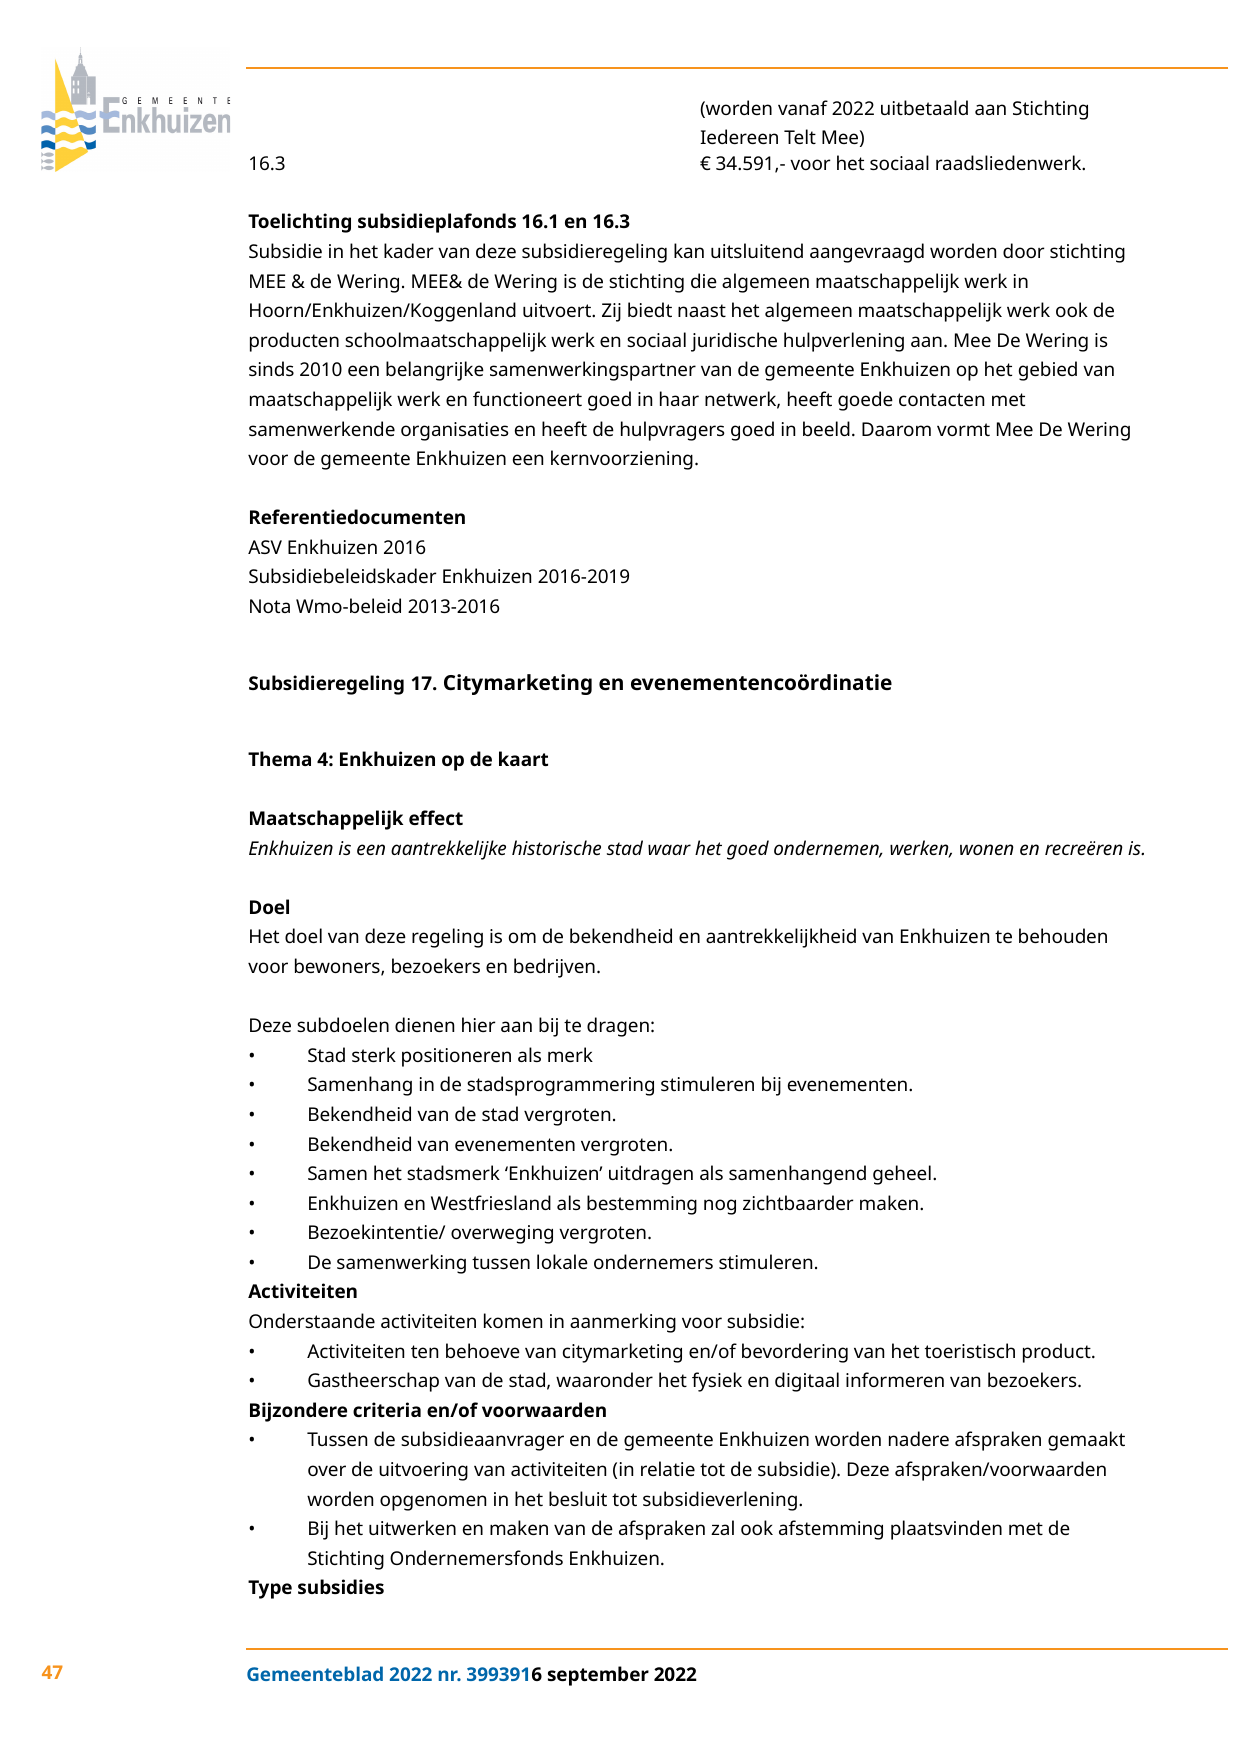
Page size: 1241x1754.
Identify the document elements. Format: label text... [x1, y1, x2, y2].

table_cell 16.3 [248, 150, 700, 176]
text Nota Wmo-beleid 2013-2016 [248, 593, 1152, 619]
list Activiteiten ten behoeve van citymarketing en/of bevordering van het toeristisch product. [248, 1338, 1152, 1363]
text Thema 4: Enkhuizen op de kaart [248, 746, 1152, 772]
list Gastheerschap van de stad, waaronder het fysiek en digitaal informeren van bezoekers. [248, 1367, 1152, 1393]
text Subsidie in het kader van deze subsidieregeling kan uitsluitend aangevraagd worden door stichting MEE & de Wering. MEE& de Wering is de stichting die algemeen maatschappelijk werk in Hoorn/Enkhuizen/Koggenland uitvoert. Zij biedt naast het algemeen maatschappelijk werk ook de producten schoolmaatschappelijk werk en sociaal juridische hulpverlening aan. Mee De Wering is sinds 2010 een belangrijke samenwerkingspartner van de gemeente Enkhuizen op het gebied van maatschappelijk werk en functioneert goed in haar netwerk, heeft goede contacten met samenwerkende organisaties en heeft de hulpvragers goed in beeld. Daarom vormt Mee De Wering voor de gemeente Enkhuizen een kernvoorziening. [248, 238, 1152, 471]
text Maatschappelijk effect [248, 805, 1152, 831]
table_cell [248, 95, 700, 150]
table_cell € 34.591,- voor het sociaal raadsliedenwerk. [700, 150, 1152, 176]
text Doel [248, 894, 1152, 920]
list Samenhang in de stadsprogrammering stimuleren bij evenementen. [248, 1072, 1152, 1097]
list Bekendheid van de stad vergroten. [248, 1101, 1152, 1127]
text Deze subdoelen dienen hier aan bij te dragen: [248, 1012, 1152, 1038]
list Enkhuizen en Westfriesland als bestemming nog zichtbaarder maken. [248, 1190, 1152, 1216]
list Bezoekintentie/ overweging vergroten. [248, 1219, 1152, 1245]
list De samenwerking tussen lokale ondernemers stimuleren. [248, 1249, 1152, 1275]
text Activiteiten [248, 1279, 1152, 1304]
table_cell (worden vanaf 2022 uitbetaald aan Stichting Iedereen Telt Mee) [700, 95, 1152, 150]
text Enkhuizen is een aantrekkelijke historische stad waar het goed ondernemen, werken, wonen en recreëren is. [248, 835, 1152, 861]
text Subsidieregeling 17. Citymarketing en evenementencoördinatie [248, 668, 1152, 697]
list Bij het uitwerken en maken van de afspraken zal ook afstemming plaatsvinden met de Stichting Ondernemersfonds Enkhuizen. [248, 1515, 1152, 1571]
text Referentiedocumenten [248, 504, 1152, 530]
text Toelichting subsidieplafonds 16.1 en 16.3 [248, 209, 1152, 234]
list Bekendheid van evenementen vergroten. [248, 1131, 1152, 1156]
list Stad sterk positioneren als merk [248, 1042, 1152, 1068]
text Bijzondere criteria en/of voorwaarden [248, 1397, 1152, 1423]
list Samen het stadsmerk ‘Enkhuizen’ uitdragen als samenhangend geheel. [248, 1160, 1152, 1186]
text Onderstaande activiteiten komen in aanmerking voor subsidie: [248, 1308, 1152, 1334]
text Het doel van deze regeling is om de bekendheid en aantrekkelijkheid van Enkhuizen te behouden voor bewoners, bezoekers en bedrijven. [248, 924, 1152, 979]
list Tussen de subsidieaanvrager en de gemeente Enkhuizen worden nadere afspraken gemaakt over de uitvoering van activiteiten (in relatie tot de subsidie). Deze afspraken/voorwaarden worden opgenomen in het besluit tot subsidieverlening. [248, 1427, 1152, 1511]
text Type subsidies [248, 1574, 1152, 1600]
text Subsidiebeleidskader Enkhuizen 2016-2019 [248, 564, 1152, 589]
picture [41, 47, 231, 172]
text ASV Enkhuizen 2016 [248, 534, 1152, 560]
